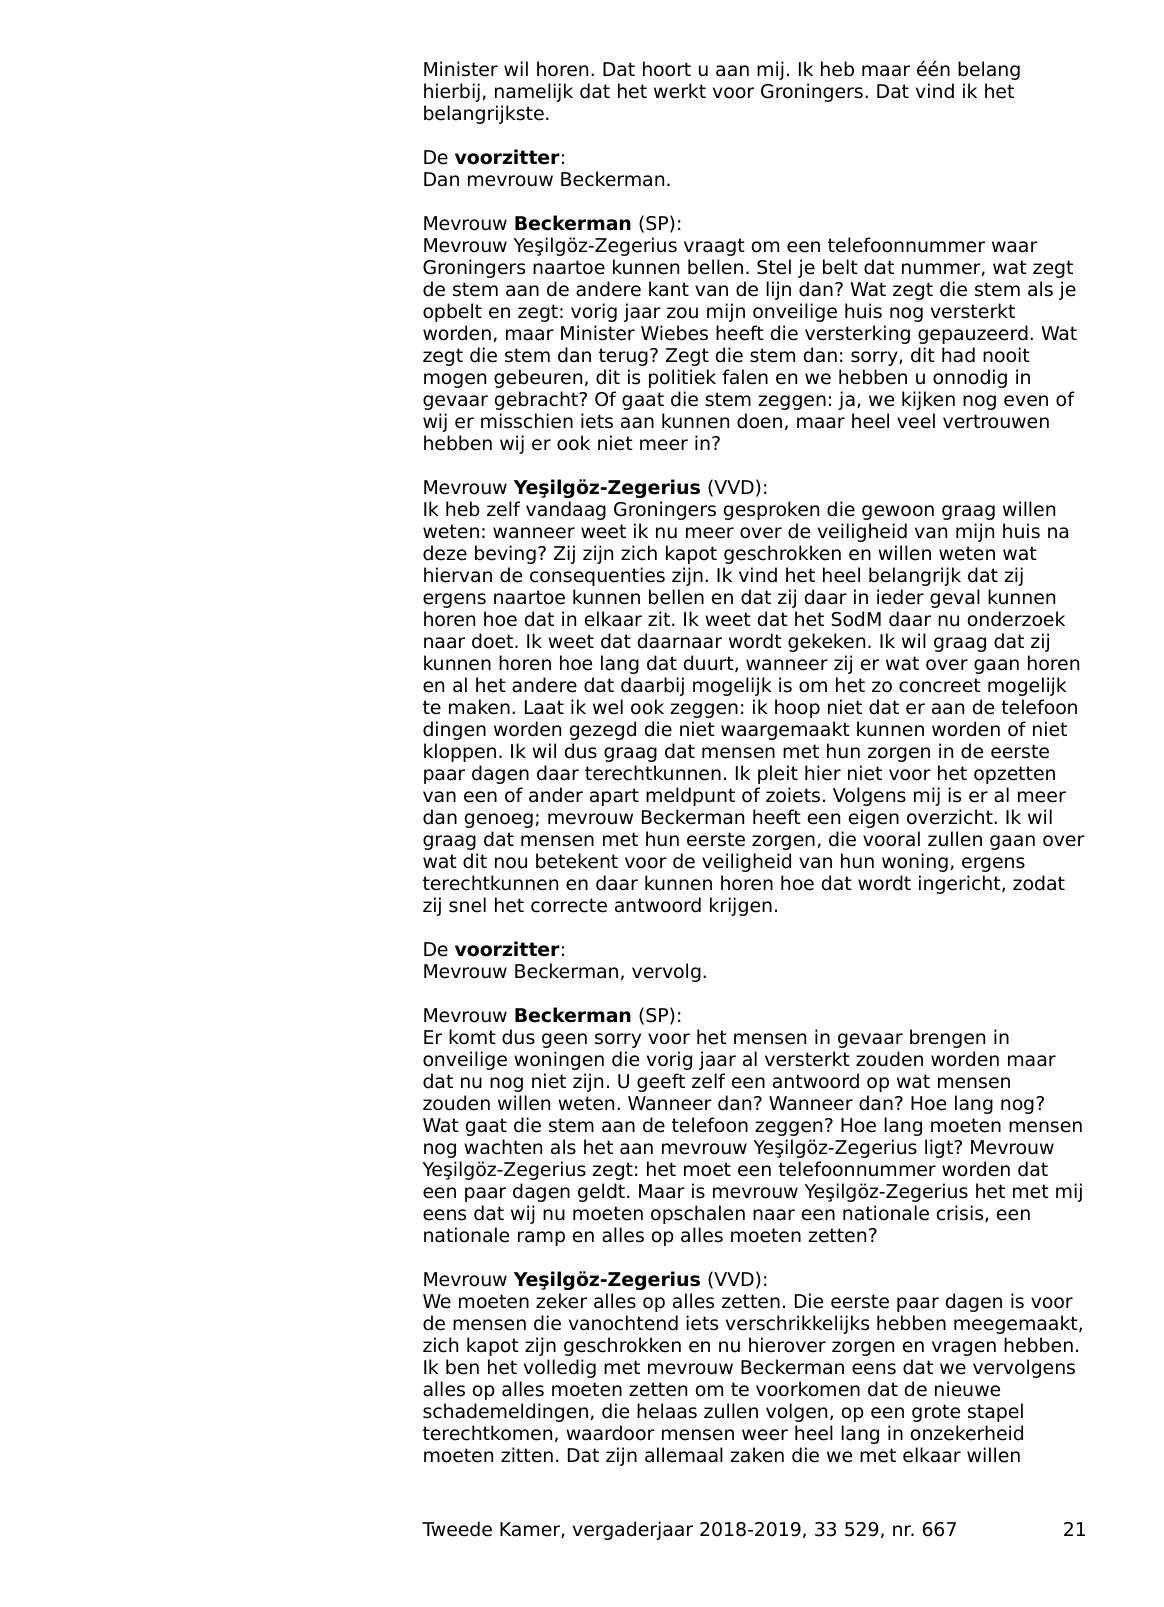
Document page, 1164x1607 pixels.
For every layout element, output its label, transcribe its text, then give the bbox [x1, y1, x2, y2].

text Minister wil horen. Dat hoort u aan mij. Ik heb maar één belang hierbij, namelijk dat het werkt voor Groningers. Dat vind ik het belangrijkste. [422, 59, 1087, 125]
text Er komt dus geen sorry voor het mensen in gevaar brengen in onveilige woningen die vorig jaar al versterkt zouden worden maar dat nu nog niet zijn. U geeft zelf een antwoord op wat mensen zouden willen weten. Wanneer dan? Wanneer dan? Hoe lang nog? Wat gaat die stem aan de telefoon zeggen? Hoe lang moeten mensen nog wachten als het aan mevrouw Yeşilgöz-Zegerius ligt? Mevrouw Yeşilgöz-Zegerius zegt: het moet een telefoonnummer worden dat een paar dagen geldt. Maar is mevrouw Yeşilgöz-Zegerius het met mij eens dat wij nu moeten opschalen naar een nationale crisis, een nationale ramp en alles op alles moeten zetten? [422, 1027, 1087, 1247]
text De voorzitter: [422, 939, 1087, 961]
text Mevrouw Yeşilgöz-Zegerius vraagt om een telefoonnummer waar Groningers naartoe kunnen bellen. Stel je belt dat nummer, wat zegt de stem aan de andere kant van de lijn dan? Wat zegt die stem als je opbelt en zegt: vorig jaar zou mijn onveilige huis nog versterkt worden, maar Minister Wiebes heeft die versterking gepauzeerd. Wat zegt die stem dan terug? Zegt die stem dan: sorry, dit had nooit mogen gebeuren, dit is politiek falen en we hebben u onnodig in gevaar gebracht? Of gaat die stem zeggen: ja, we kijken nog even of wij er misschien iets aan kunnen doen, maar heel veel vertrouwen hebben wij er ook niet meer in? [422, 235, 1087, 455]
text We moeten zeker alles op alles zetten. Die eerste paar dagen is voor de mensen die vanochtend iets verschrikkelijks hebben meegemaakt, zich kapot zijn geschrokken en nu hierover zorgen en vragen hebben. Ik ben het volledig met mevrouw Beckerman eens dat we vervolgens alles op alles moeten zetten om te voorkomen dat de nieuwe schademeldingen, die helaas zullen volgen, op een grote stapel terechtkomen, waardoor mensen weer heel lang in onzekerheid moeten zitten. Dat zijn allemaal zaken die we met elkaar willen [422, 1291, 1087, 1467]
text De voorzitter: [422, 147, 1087, 169]
text Mevrouw Beckerman (SP): [422, 1005, 1087, 1027]
text Mevrouw Yeşilgöz-Zegerius (VVD): [422, 1269, 1087, 1291]
text Mevrouw Beckerman, vervolg. [422, 961, 1087, 983]
text Dan mevrouw Beckerman. [422, 169, 1087, 191]
text Mevrouw Yeşilgöz-Zegerius (VVD): [422, 477, 1087, 499]
text Mevrouw Beckerman (SP): [422, 213, 1087, 235]
text Ik heb zelf vandaag Groningers gesproken die gewoon graag willen weten: wanneer weet ik nu meer over de veiligheid van mijn huis na deze beving? Zij zijn zich kapot geschrokken en willen weten wat hiervan de consequenties zijn. Ik vind het heel belangrijk dat zij ergens naartoe kunnen bellen en dat zij daar in ieder geval kunnen horen hoe dat in elkaar zit. Ik weet dat het SodM daar nu onderzoek naar doet. Ik weet dat daarnaar wordt gekeken. Ik wil graag dat zij kunnen horen hoe lang dat duurt, wanneer zij er wat over gaan horen en al het andere dat daarbij mogelijk is om het zo concreet mogelijk te maken. Laat ik wel ook zeggen: ik hoop niet dat er aan de telefoon dingen worden gezegd die niet waargemaakt kunnen worden of niet kloppen. Ik wil dus graag dat mensen met hun zorgen in de eerste paar dagen daar terechtkunnen. Ik pleit hier niet voor het opzetten van een of ander apart meldpunt of zoiets. Volgens mij is er al meer dan genoeg; mevrouw Beckerman heeft een eigen overzicht. Ik wil graag dat mensen met hun eerste zorgen, die vooral zullen gaan over wat dit nou betekent voor de veiligheid van hun woning, ergens terechtkunnen en daar kunnen horen hoe dat wordt ingericht, zodat zij snel het correcte antwoord krijgen. [422, 499, 1087, 917]
